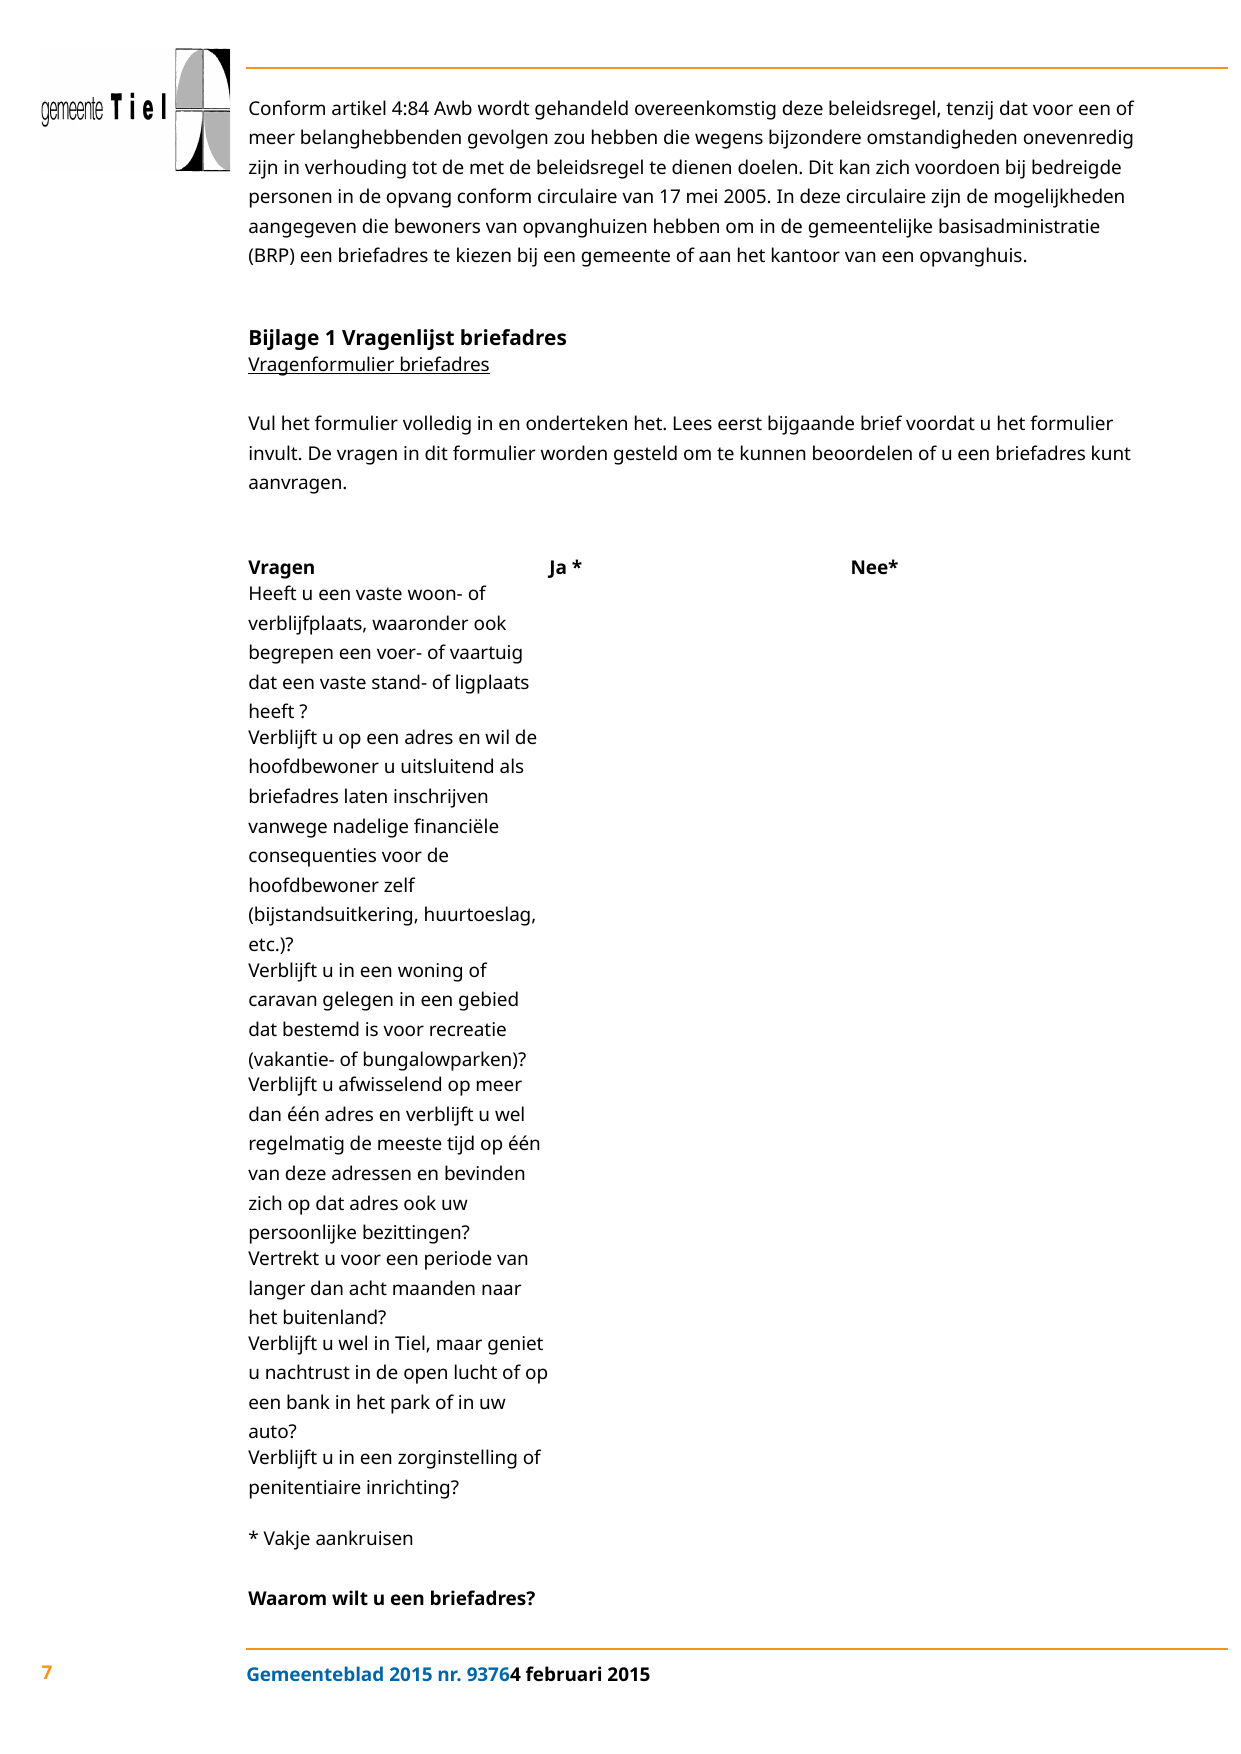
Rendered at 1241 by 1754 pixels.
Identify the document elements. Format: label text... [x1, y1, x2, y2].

table_header Ja * [549, 554, 850, 580]
table_cell [850, 957, 1152, 1071]
table_cell [850, 1330, 1152, 1444]
table_cell Verblijft u afwisselend op meer dan één adres en verblijft u wel regelmatig de meeste tijd op één van deze adressen en bevinden zich op dat adres ook uw persoonlijke bezittingen? [248, 1071, 549, 1245]
table_cell [549, 1245, 850, 1330]
table_cell [549, 580, 850, 724]
table_cell [549, 957, 850, 1071]
table_cell [850, 1445, 1152, 1500]
table_cell Verblijft u wel in Tiel, maar geniet u nachtrust in de open lucht of op een bank in het park of in uw auto? [248, 1330, 549, 1444]
table_cell Verblijft u in een zorginstelling of penitentiaire inrichting? [248, 1445, 549, 1500]
table_cell [549, 1071, 850, 1245]
table_cell Vertrekt u voor een periode van langer dan acht maanden naar het buitenland? [248, 1245, 549, 1330]
table_cell Heeft u een vaste woon- of verblijfplaats, waaronder ook begrepen een voer- of vaartuig dat een vaste stand- of ligplaats heeft ? [248, 580, 549, 724]
table_cell [850, 1071, 1152, 1245]
picture [41, 47, 231, 172]
table_cell Verblijft u op een adres en wil de hoofdbewoner u uitsluitend als briefadres laten inschrijven vanwege nadelige financiële consequenties voor de hoofdbewoner zelf (bijstandsuitkering, huurtoeslag, etc.)? [248, 724, 549, 957]
table_header Nee* [850, 554, 1152, 580]
table_cell [549, 1445, 850, 1500]
table_header Vragen [248, 554, 549, 580]
text Conform artikel 4:84 Awb wordt gehandeld overeenkomstig deze beleidsregel, tenzij dat voor een of meer belanghebbenden gevolgen zou hebben die wegens bijzondere omstandigheden onevenredig zijn in verhouding tot de met de beleidsregel te dienen doelen. Dit kan zich voordoen bij bedreigde personen in de opvang conform circulaire van 17 mei 2005. In deze circulaire zijn de mogelijkheden aangegeven die bewoners van opvanghuizen hebben om in de gemeentelijke basisadministratie (BRP) een briefadres te kiezen bij een gemeente of aan het kantoor van een opvanghuis. [248, 95, 1152, 268]
table_cell [850, 724, 1152, 957]
text Vragenformulier briefadres [248, 351, 1152, 377]
text * Vakje aankruisen [248, 1526, 1152, 1551]
table_cell [850, 1245, 1152, 1330]
table_cell [549, 724, 850, 957]
text Waarom wilt u een briefadres? [248, 1585, 1152, 1610]
text Vul het formulier volledig in en onderteken het. Lees eerst bijgaande brief voordat u het formulier invult. De vragen in dit formulier worden gesteld om te kunnen beoordelen of u een briefadres kunt aanvragen. [248, 410, 1152, 495]
table_cell Verblijft u in een woning of caravan gelegen in een gebied dat bestemd is voor recreatie (vakantie- of bungalowparken)? [248, 957, 549, 1071]
table_cell [549, 1330, 850, 1444]
table_cell [850, 580, 1152, 724]
text Bijlage 1 Vragenlijst briefadres [248, 323, 1152, 351]
